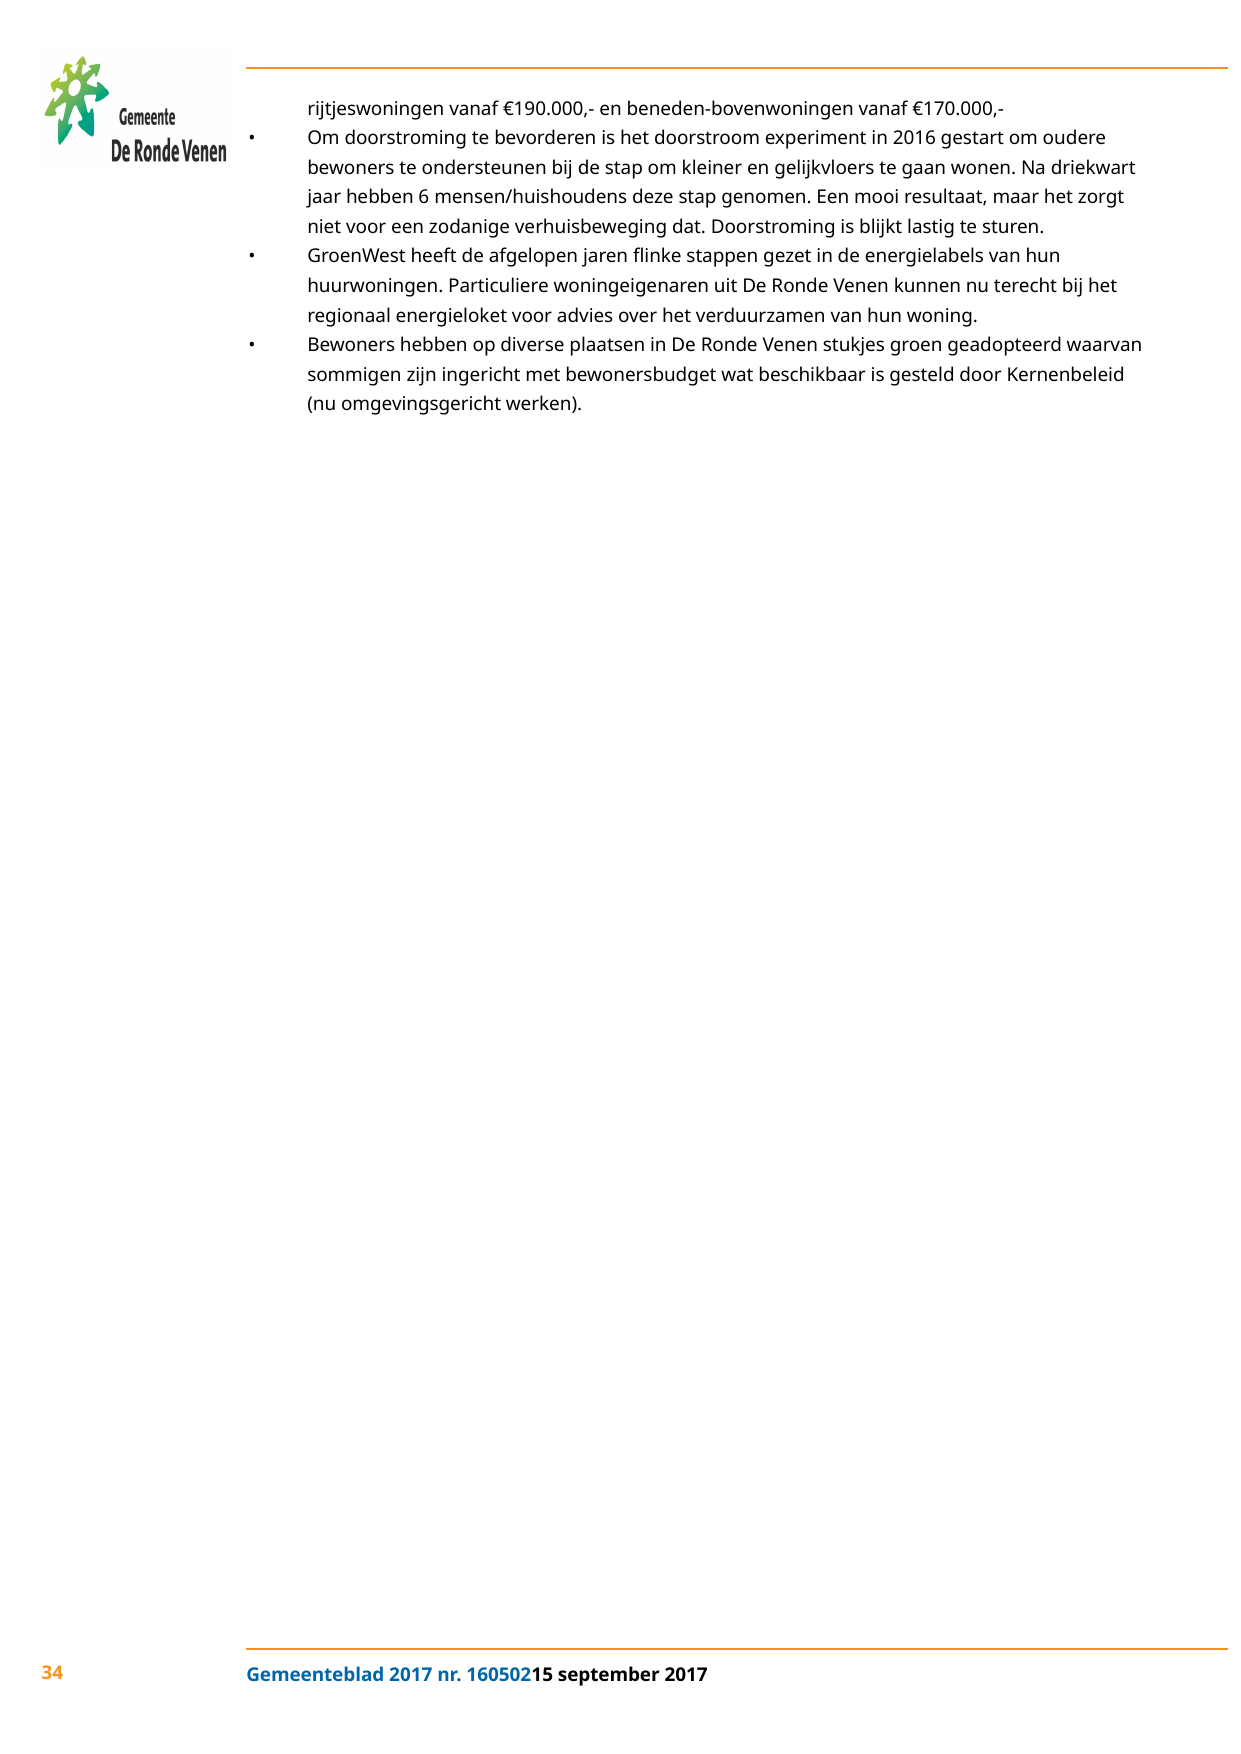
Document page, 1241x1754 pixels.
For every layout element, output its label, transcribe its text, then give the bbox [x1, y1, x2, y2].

list Bewoners hebben op diverse plaatsen in De Ronde Venen stukjes groen geadopteerd waarvan sommigen zijn ingericht met bewonersbudget wat beschikbaar is gesteld door Kernenbeleid (nu omgevingsgericht werken). [248, 331, 1152, 416]
picture [41, 47, 231, 172]
list GroenWest heeft de afgelopen jaren flinke stappen gezet in de energielabels van hun huurwoningen. Particuliere woningeigenaren uit De Ronde Venen kunnen nu terecht bij het regionaal energieloket voor advies over het verduurzamen van hun woning. [248, 243, 1152, 328]
list rijtjeswoningen vanaf €190.000,- en beneden-bovenwoningen vanaf €170.000,- [248, 95, 1152, 121]
list Om doorstroming te bevorderen is het doorstroom experiment in 2016 gestart om oudere bewoners te ondersteunen bij de stap om kleiner en gelijkvloers te gaan wonen. Na driekwart jaar hebben 6 mensen/huishoudens deze stap genomen. Een mooi resultaat, maar het zorgt niet voor een zodanige verhuisbeweging dat. Doorstroming is blijkt lastig te sturen. [248, 124, 1152, 239]
